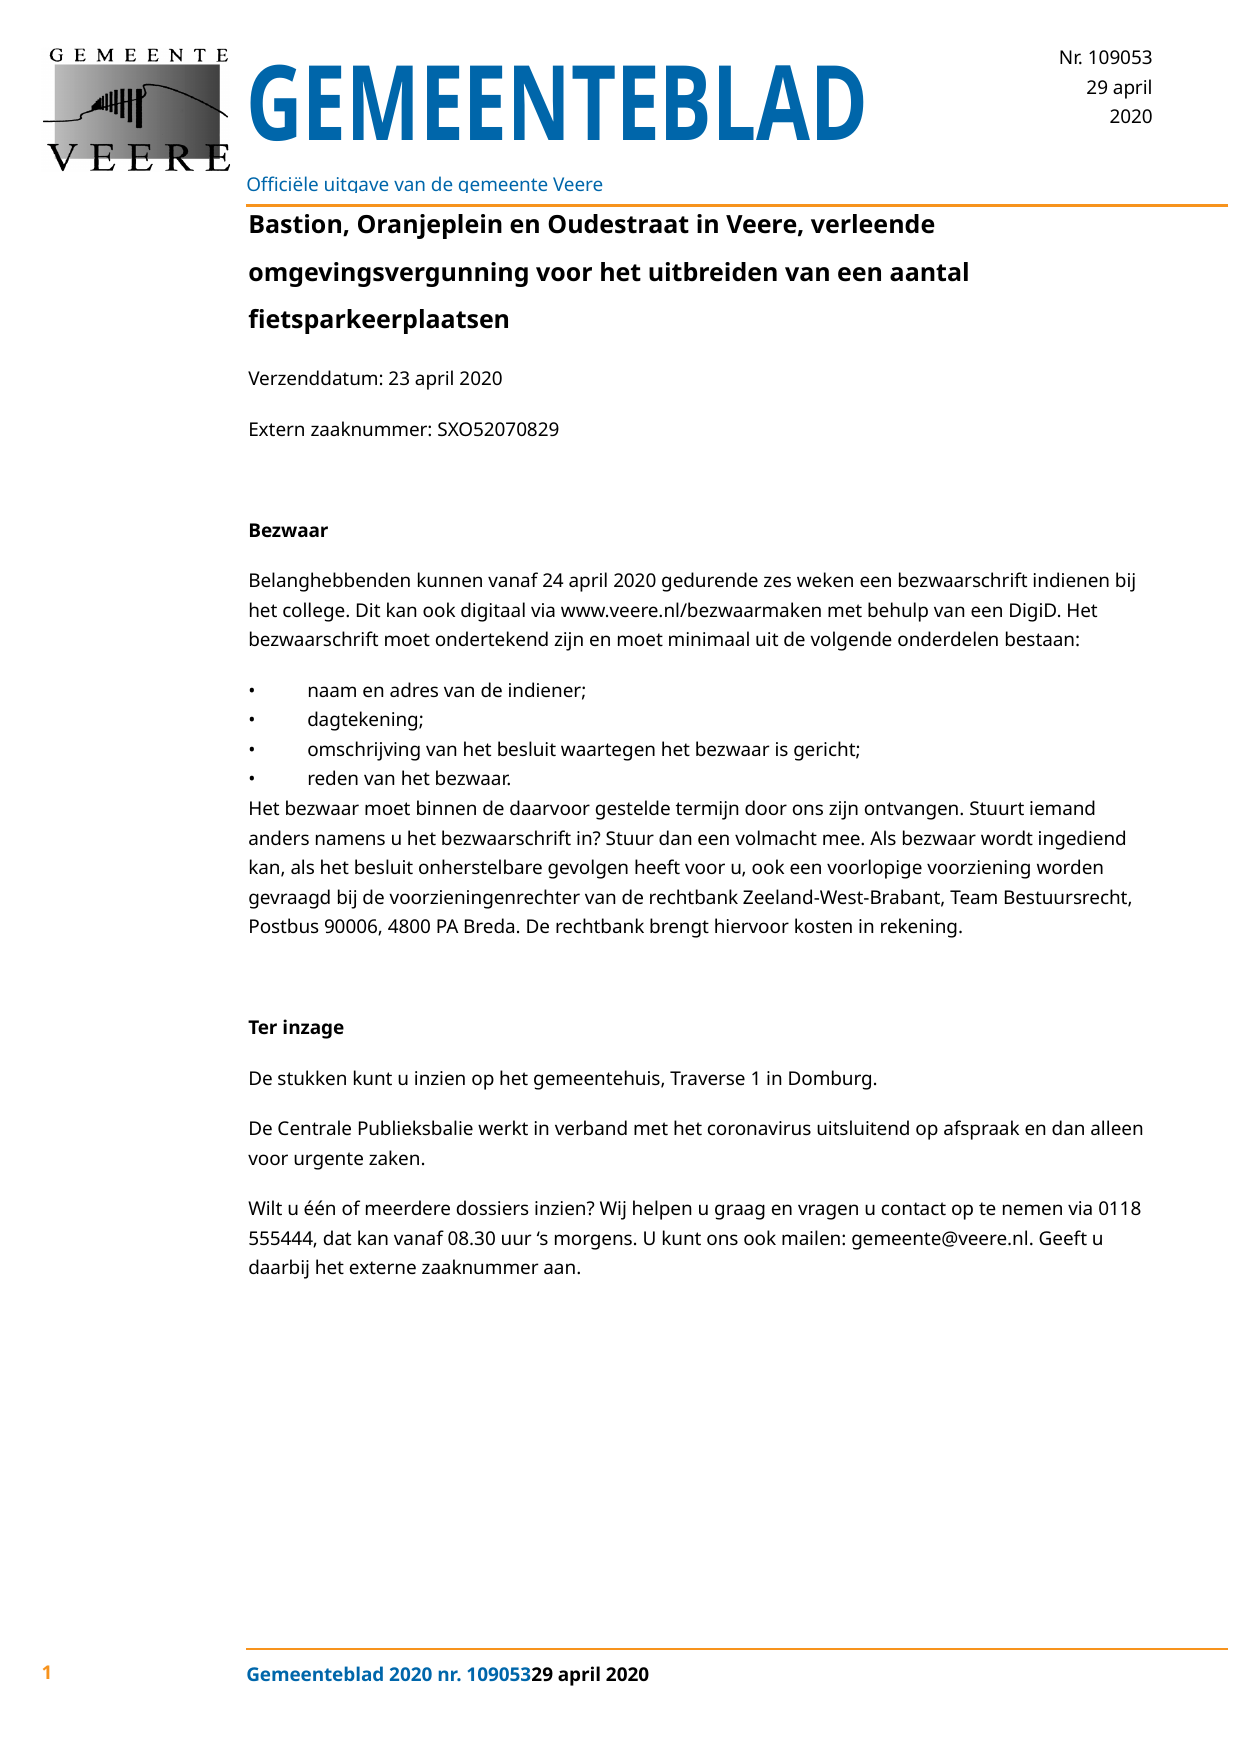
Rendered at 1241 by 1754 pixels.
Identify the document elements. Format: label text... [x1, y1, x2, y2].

text Bezwaar [248, 517, 1152, 542]
text Ter inzage [248, 1014, 1152, 1040]
text De stukken kunt u inzien op het gemeentehuis, Traverse 1 in Domburg. [248, 1065, 1152, 1090]
list omschrijving van het besluit waartegen het bezwaar is gericht; [248, 736, 1152, 762]
list reden van het bezwaar. [248, 766, 1152, 791]
text De Centrale Publieksbalie werkt in verband met het coronavirus uitsluitend op afspraak en dan alleen voor urgente zaken. [248, 1115, 1152, 1170]
picture [41, 47, 231, 172]
list naam en adres van de indiener; [248, 677, 1152, 702]
text Belanghebbenden kunnen vanaf 24 april 2020 gedurende zes weken een bezwaarschrift indienen bij het college. Dit kan ook digitaal via www.veere.nl/bezwaarmaken met behulp van een DigiD. Het bezwaarschrift moet ondertekend zijn en moet minimaal uit de volgende onderdelen bestaan: [248, 567, 1152, 652]
text Verzenddatum: 23 april 2020 [248, 366, 1152, 391]
text Extern zaaknummer: SXO52070829 [248, 416, 1152, 442]
text Wilt u één of meerdere dossiers inzien? Wij helpen u graag en vragen u contact op te nemen via 0118 555444, dat kan vanaf 08.30 uur ‘s morgens. U kunt ons ook mailen: gemeente@veere.nl. Geeft u daarbij het externe zaaknummer aan. [248, 1195, 1152, 1280]
text Het bezwaar moet binnen de daarvoor gestelde termijn door ons zijn ontvangen. Stuurt iemand anders namens u het bezwaarschrift in? Stuur dan een volmacht mee. Als bezwaar wordt ingediend kan, als het besluit onherstelbare gevolgen heeft voor u, ook een voorlopige voorziening worden gevraagd bij de voorzieningenrechter van de rechtbank Zeeland-West-Brabant, Team Bestuursrecht, Postbus 90006, 4800 PA Breda. De rechtbank brengt hiervoor kosten in rekening. [248, 795, 1152, 939]
text Bastion, Oranjeplein en Oudestraat in Veere, verleende omgevingsvergunning voor het uitbreiden van een aantal fietsparkeerplaatsen [248, 207, 1152, 336]
list dagtekening; [248, 706, 1152, 732]
